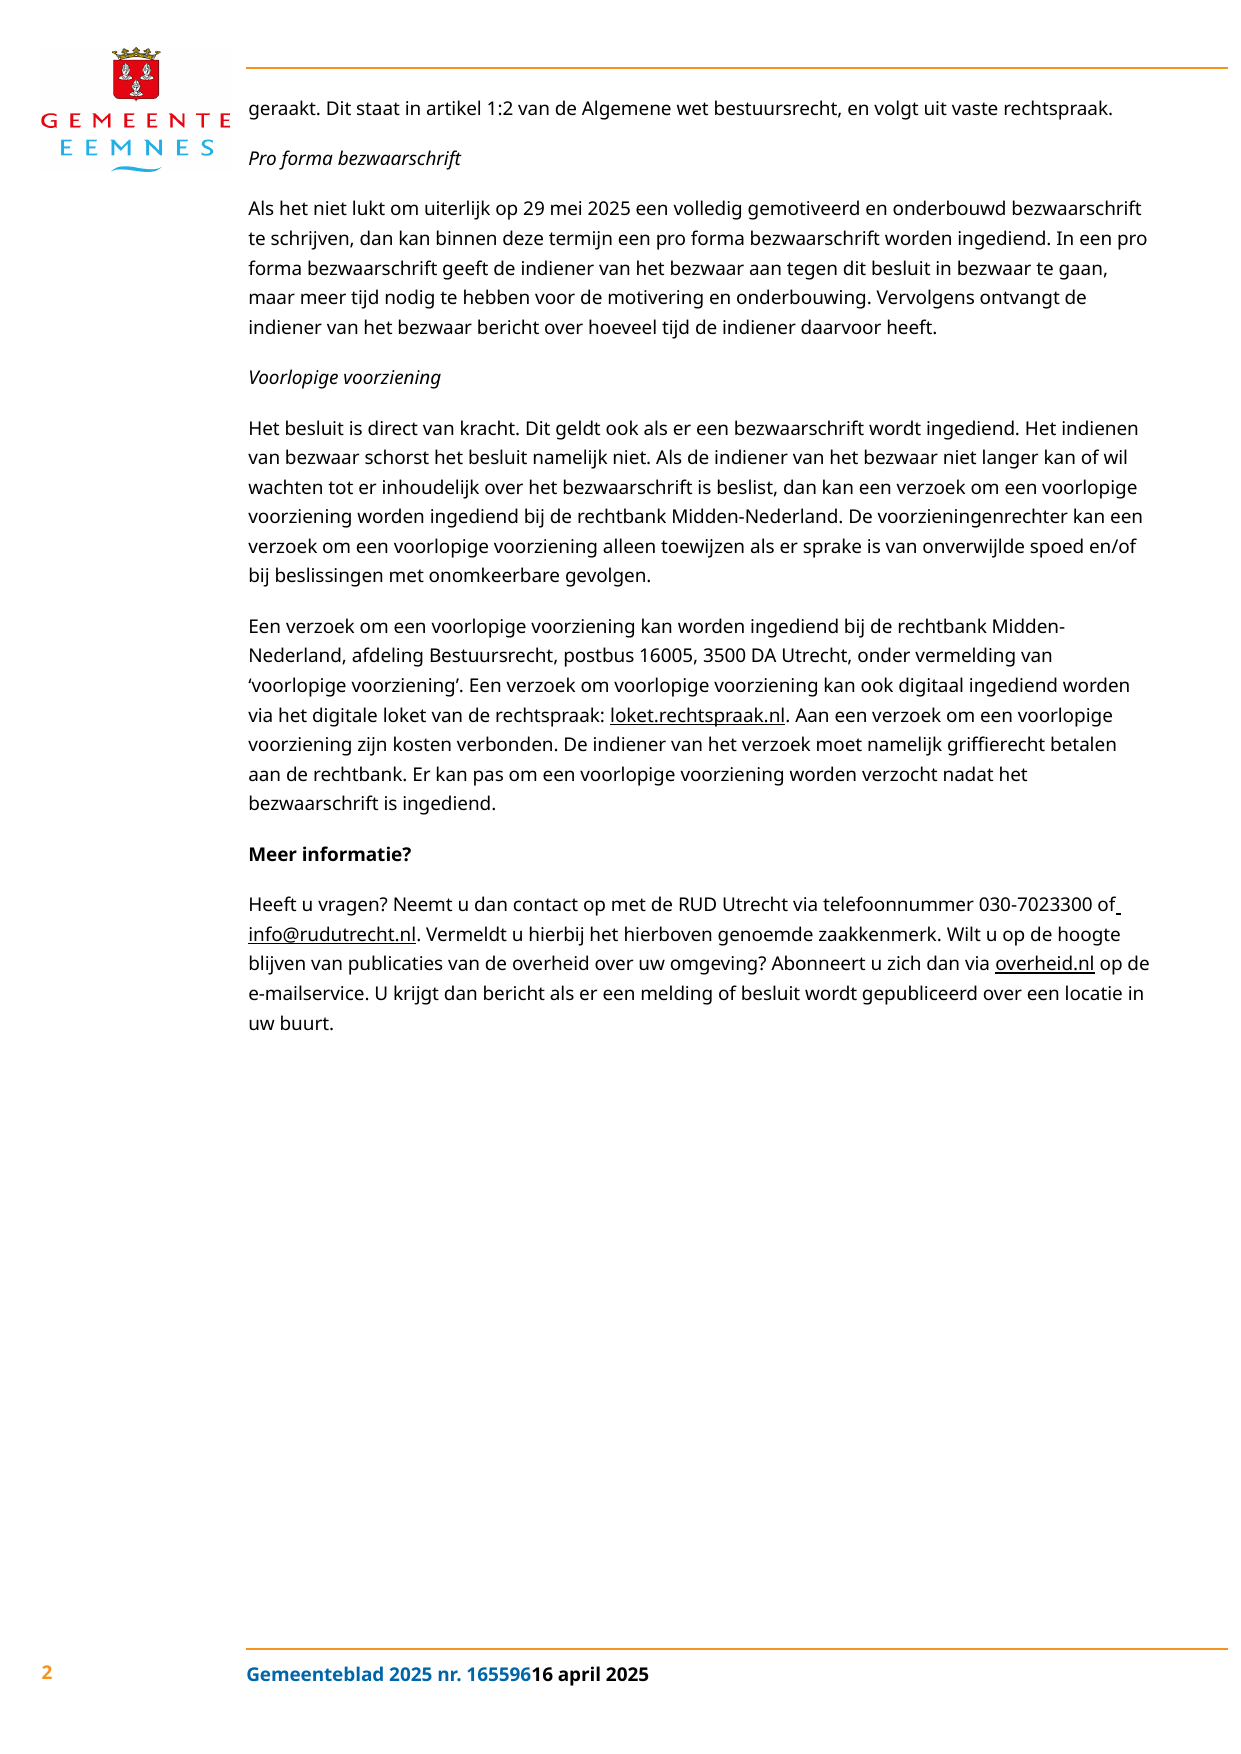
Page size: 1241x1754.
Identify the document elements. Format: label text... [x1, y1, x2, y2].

text Het besluit is direct van kracht. Dit geldt ook als er een bezwaarschrift wordt ingediend. Het indienen van bezwaar schorst het besluit namelijk niet. Als de indiener van het bezwaar niet langer kan of wil wachten tot er inhoudelijk over het bezwaarschrift is beslist, dan kan een verzoek om een voorlopige voorziening worden ingediend bij de rechtbank Midden-Nederland. De voorzieningenrechter kan een verzoek om een voorlopige voorziening alleen toewijzen als er sprake is van onverwijlde spoed en/of bij beslissingen met onomkeerbare gevolgen. [248, 415, 1152, 588]
text Een verzoek om een voorlopige voorziening kan worden ingediend bij de rechtbank Midden-Nederland, afdeling Bestuursrecht, postbus 16005, 3500 DA Utrecht, onder vermelding van ‘voorlopige voorziening’. Een verzoek om voorlopige voorziening kan ook digitaal ingediend worden via het digitale loket van de rechtspraak: loket.rechtspraak.nl. Aan een verzoek om een voorlopige voorziening zijn kosten verbonden. De indiener van het verzoek moet namelijk griffierecht betalen aan de rechtbank. Er kan pas om een voorlopige voorziening worden verzocht nadat het bezwaarschrift is ingediend. [248, 613, 1152, 816]
text Als het niet lukt om uiterlijk op 29 mei 2025 een volledig gemotiveerd en onderbouwd bezwaarschrift te schrijven, dan kan binnen deze termijn een pro forma bezwaarschrift worden ingediend. In een pro forma bezwaarschrift geeft de indiener van het bezwaar aan tegen dit besluit in bezwaar te gaan, maar meer tijd nodig te hebben voor de motivering en onderbouwing. Vervolgens ontvangt de indiener van het bezwaar bericht over hoeveel tijd de indiener daarvoor heeft. [248, 196, 1152, 340]
text geraakt. Dit staat in artikel 1:2 van de Algemene wet bestuursrecht, en volgt uit vaste rechtspraak. [248, 95, 1152, 121]
text Heeft u vragen? Neemt u dan contact op met de RUD Utrecht via telefoonnummer 030-7023300 of info@rudutrecht.nl. Vermeldt u hierbij het hierboven genoemde zaakkenmerk. Wilt u op de hoogte blijven van publicaties van de overheid over uw omgeving? Abonneert u zich dan via overheid.nl op de e-mailservice. U krijgt dan bericht als er een melding of besluit wordt gepubliceerd over een locatie in uw buurt. [248, 891, 1152, 1036]
text Voorlopige voorziening [248, 364, 1152, 390]
text Pro forma bezwaarschrift [248, 145, 1152, 171]
picture [41, 47, 231, 172]
text Meer informatie? [248, 841, 1152, 867]
